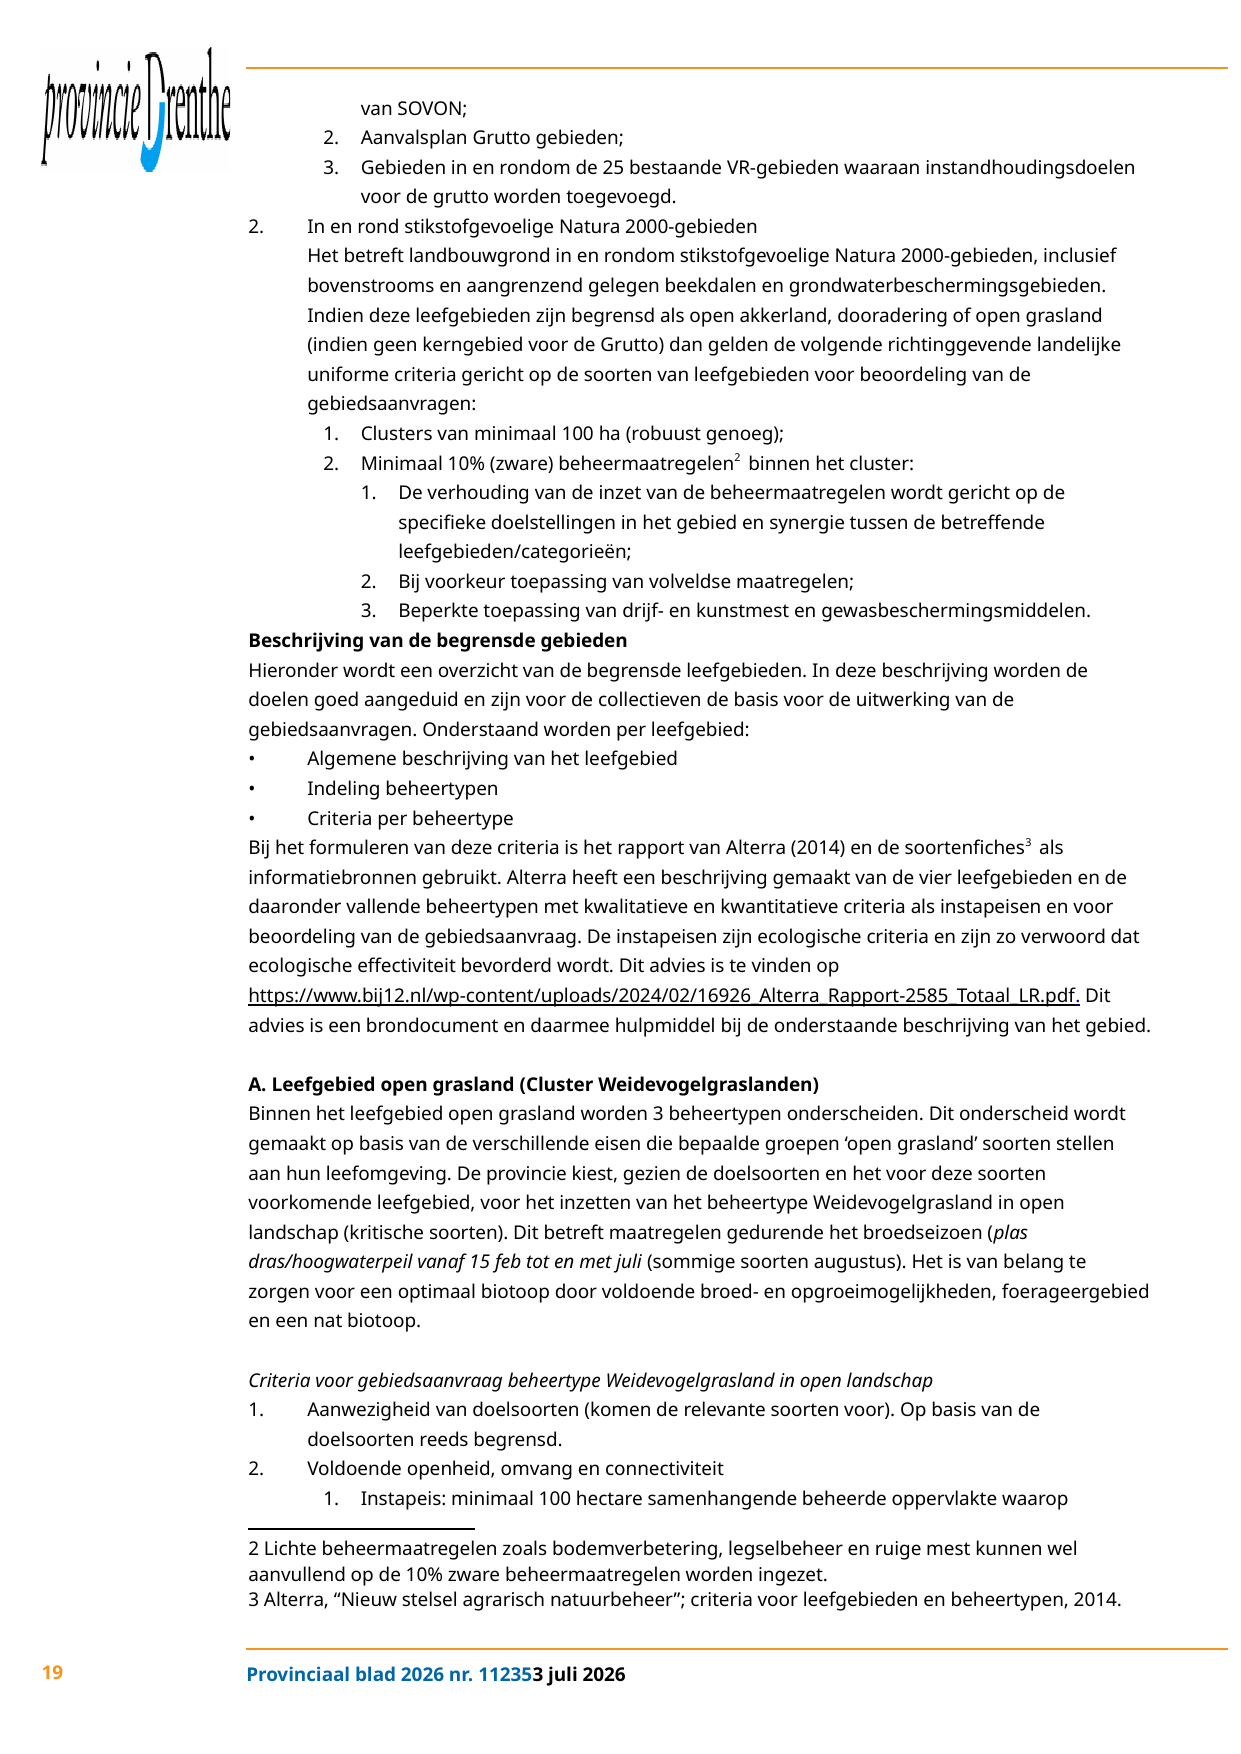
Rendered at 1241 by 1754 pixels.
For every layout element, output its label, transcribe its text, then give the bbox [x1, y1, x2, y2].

list Minimaal 10% (zware) beheermaatregelen binnen het cluster: [323, 450, 1152, 476]
text Binnen het leefgebied open grasland worden 3 beheertypen onderscheiden. Dit onderscheid wordt gemaakt op basis van de verschillende eisen die bepaalde groepen ‘open grasland’ soorten stellen aan hun leefomgeving. De provincie kiest, gezien de doelsoorten en het voor deze soorten voorkomende leefgebied, voor het inzetten van het beheertype Weidevogelgrasland in open landschap (kritische soorten). Dit betreft maatregelen gedurende het broedseizoen (plas dras/hoogwaterpeil vanaf 15 feb tot en met juli (sommige soorten augustus). Het is van belang te zorgen voor een optimaal biotoop door voldoende broed- en opgroeimogelijkheden, foerageergebied en een nat biotoop. [248, 1101, 1152, 1333]
picture [41, 47, 231, 172]
list Het betreft landbouwgrond in en rondom stikstofgevoelige Natura 2000-gebieden, inclusief bovenstrooms en aangrenzend gelegen beekdalen en grondwaterbeschermingsgebieden. Indien deze leefgebieden zijn begrensd als open akkerland, dooradering of open grasland (indien geen kerngebied voor de Grutto) dan gelden de volgende richtinggevende landelijke uniforme criteria gericht op de soorten van leefgebieden voor beoordeling van de gebiedsaanvragen: [248, 243, 1152, 416]
text A. Leefgebied open grasland (Cluster Weidevogelgraslanden) [248, 1071, 1152, 1097]
list Lichte beheermaatregelen zoals bodemverbetering, legselbeheer en ruige mest kunnen wel aanvullend op de 10% zware beheermaatregelen worden ingezet. [248, 1535, 1152, 1586]
text Beschrijving van de begrensde gebieden [248, 627, 1152, 653]
list Bij voorkeur toepassing van volveldse maatregelen; [361, 568, 1152, 594]
list Aanwezigheid van doelsoorten (komen de relevante soorten voor). Op basis van de doelsoorten reeds begrensd. [248, 1396, 1152, 1452]
list De verhouding van de inzet van de beheermaatregelen wordt gericht op de specifieke doelstellingen in het gebied en synergie tussen de betreffende leefgebieden/categorieën; [361, 479, 1152, 564]
text Bij het formuleren van deze criteria is het rapport van Alterra (2014) en de soortenfiches als informatiebronnen gebruikt. Alterra heeft een beschrijving gemaakt van de vier leefgebieden en de daaronder vallende beheertypen met kwalitatieve en kwantitatieve criteria als instapeisen en voor beoordeling van de gebiedsaanvraag. De instapeisen zijn ecologische criteria en zijn zo verwoord dat ecologische effectiviteit bevorderd wordt. Dit advies is te vinden op https://www.bij12.nl/wp-content/uploads/2024/02/16926_Alterra_Rapport-2585_Totaal_LR.pdf. Dit advies is een brondocument en daarmee hulpmiddel bij de onderstaande beschrijving van het gebied. [248, 834, 1152, 1038]
text Hieronder wordt een overzicht van de begrensde leefgebieden. In deze beschrijving worden de doelen goed aangeduid en zijn voor de collectieven de basis voor de uitwerking van de gebiedsaanvragen. Onderstaand worden per leefgebied: [248, 657, 1152, 742]
text Criteria voor gebiedsaanvraag beheertype Weidevogelgrasland in open landschap [248, 1367, 1152, 1393]
list Criteria per beheertype [248, 805, 1152, 831]
list Algemene beschrijving van het leefgebied [248, 746, 1152, 771]
list Instapeis: minimaal 100 hectare samenhangende beheerde oppervlakte waarop [323, 1485, 1152, 1511]
list Clusters van minimaal 100 ha (robuust genoeg); [323, 420, 1152, 446]
list Voldoende openheid, omvang en connectiviteit [248, 1456, 1152, 1481]
text Alterra, “Nieuw stelsel agrarisch natuurbeheer”; criteria voor leefgebieden en beheertypen, 2014. [248, 1586, 1152, 1612]
list Beperkte toepassing van drijf- en kunstmest en gewasbeschermingsmiddelen. [361, 598, 1152, 623]
list Indeling beheertypen [248, 775, 1152, 801]
list Aanvalsplan Grutto gebieden; [323, 124, 1152, 150]
list van SOVON; [323, 95, 1152, 121]
list In en rond stikstofgevoelige Natura 2000-gebieden [248, 213, 1152, 239]
list Gebieden in en rondom de 25 bestaande VR-gebieden waaraan instandhoudingsdoelen voor de grutto worden toegevoegd. [323, 154, 1152, 209]
